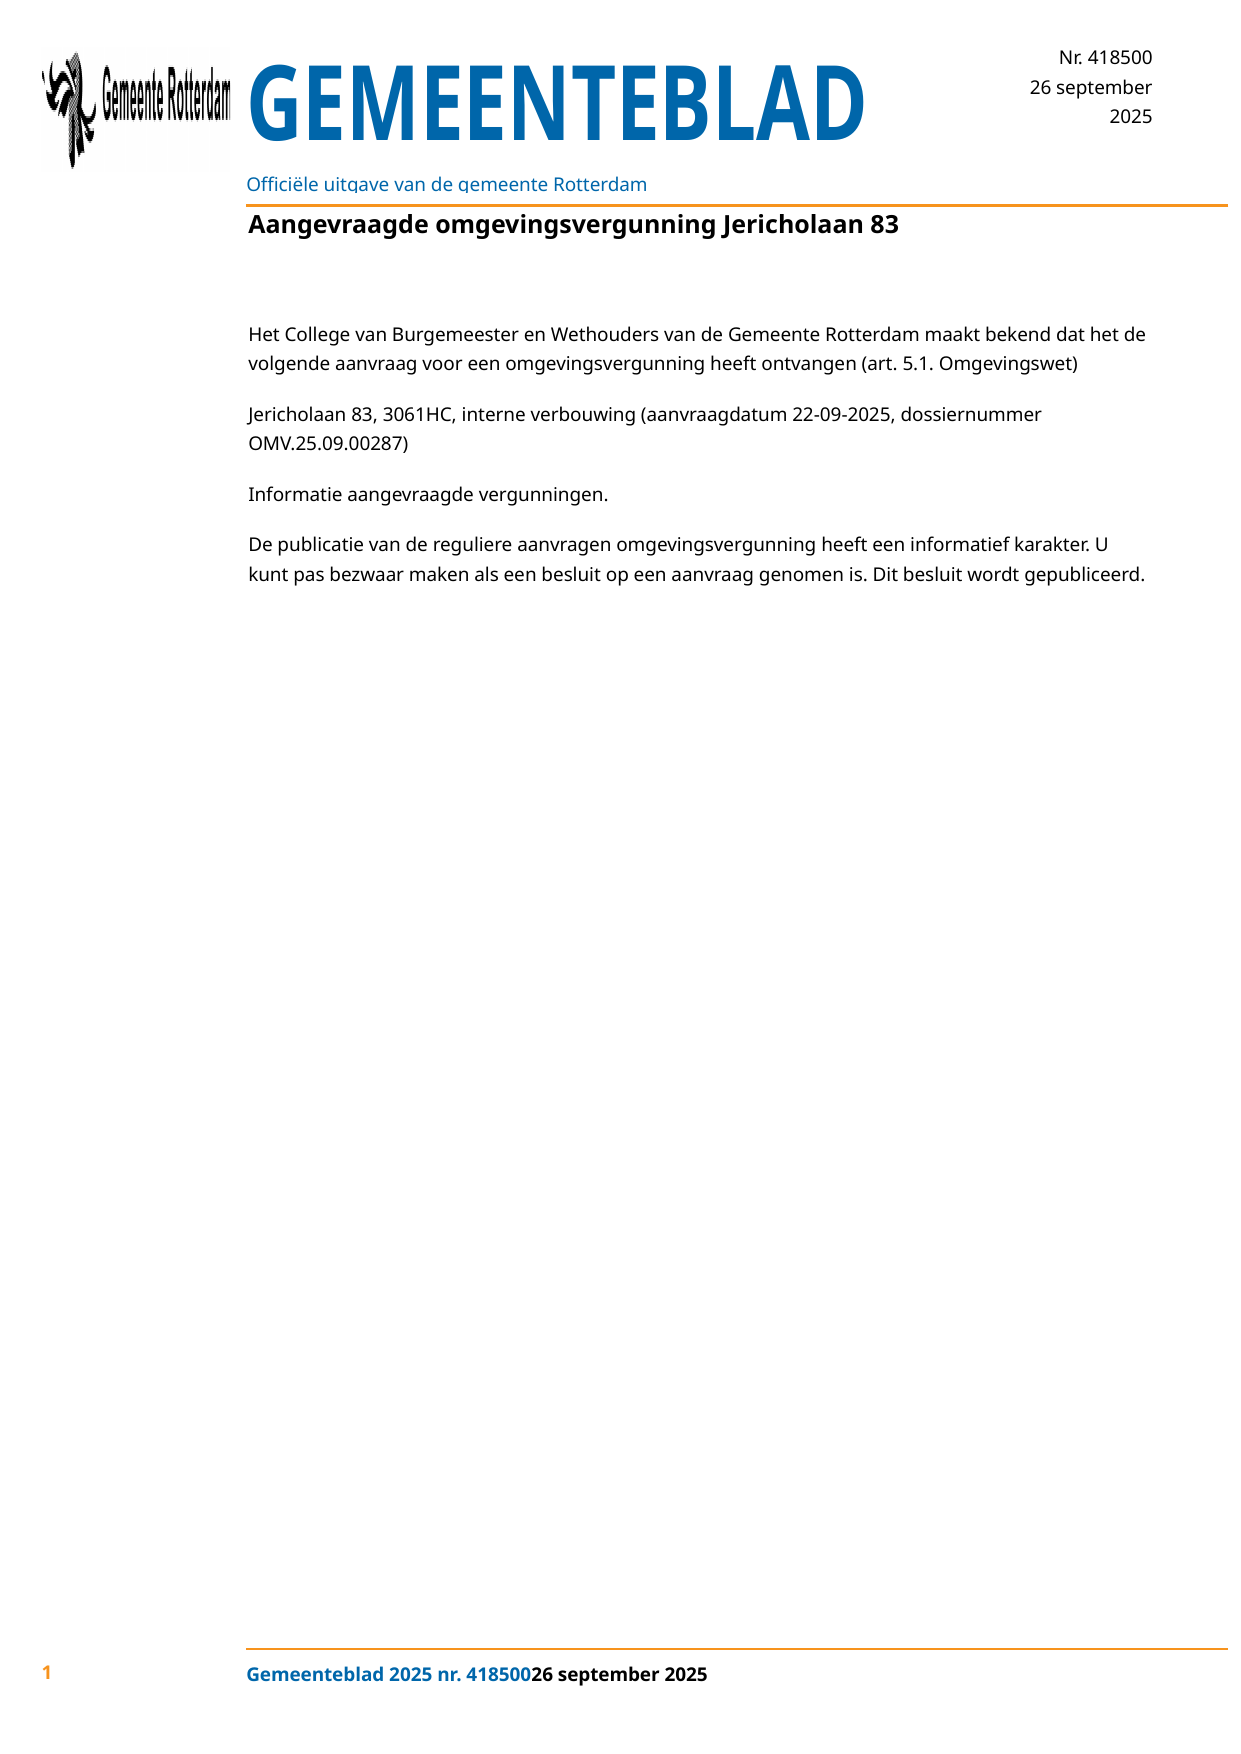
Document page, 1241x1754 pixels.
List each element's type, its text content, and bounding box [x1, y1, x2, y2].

text Jericholaan 83, 3061HC, interne verbouwing (aanvraagdatum 22-09-2025, dossiernummer OMV.25.09.00287) [248, 401, 1152, 456]
text Het College van Burgemeester en Wethouders van de Gemeente Rotterdam maakt bekend dat het de volgende aanvraag voor een omgevingsvergunning heeft ontvangen (art. 5.1. Omgevingswet) [248, 321, 1152, 376]
text Informatie aangevraagde vergunningen. [248, 481, 1152, 506]
text De publicatie van de reguliere aanvragen omgevingsvergunning heeft een informatief karakter. U kunt pas bezwaar maken als een besluit op een aanvraag genomen is. Dit besluit wordt gepubliceerd. [248, 531, 1152, 586]
text Aangevraagde omgevingsvergunning Jericholaan 83 [248, 207, 1152, 241]
picture [41, 47, 231, 172]
